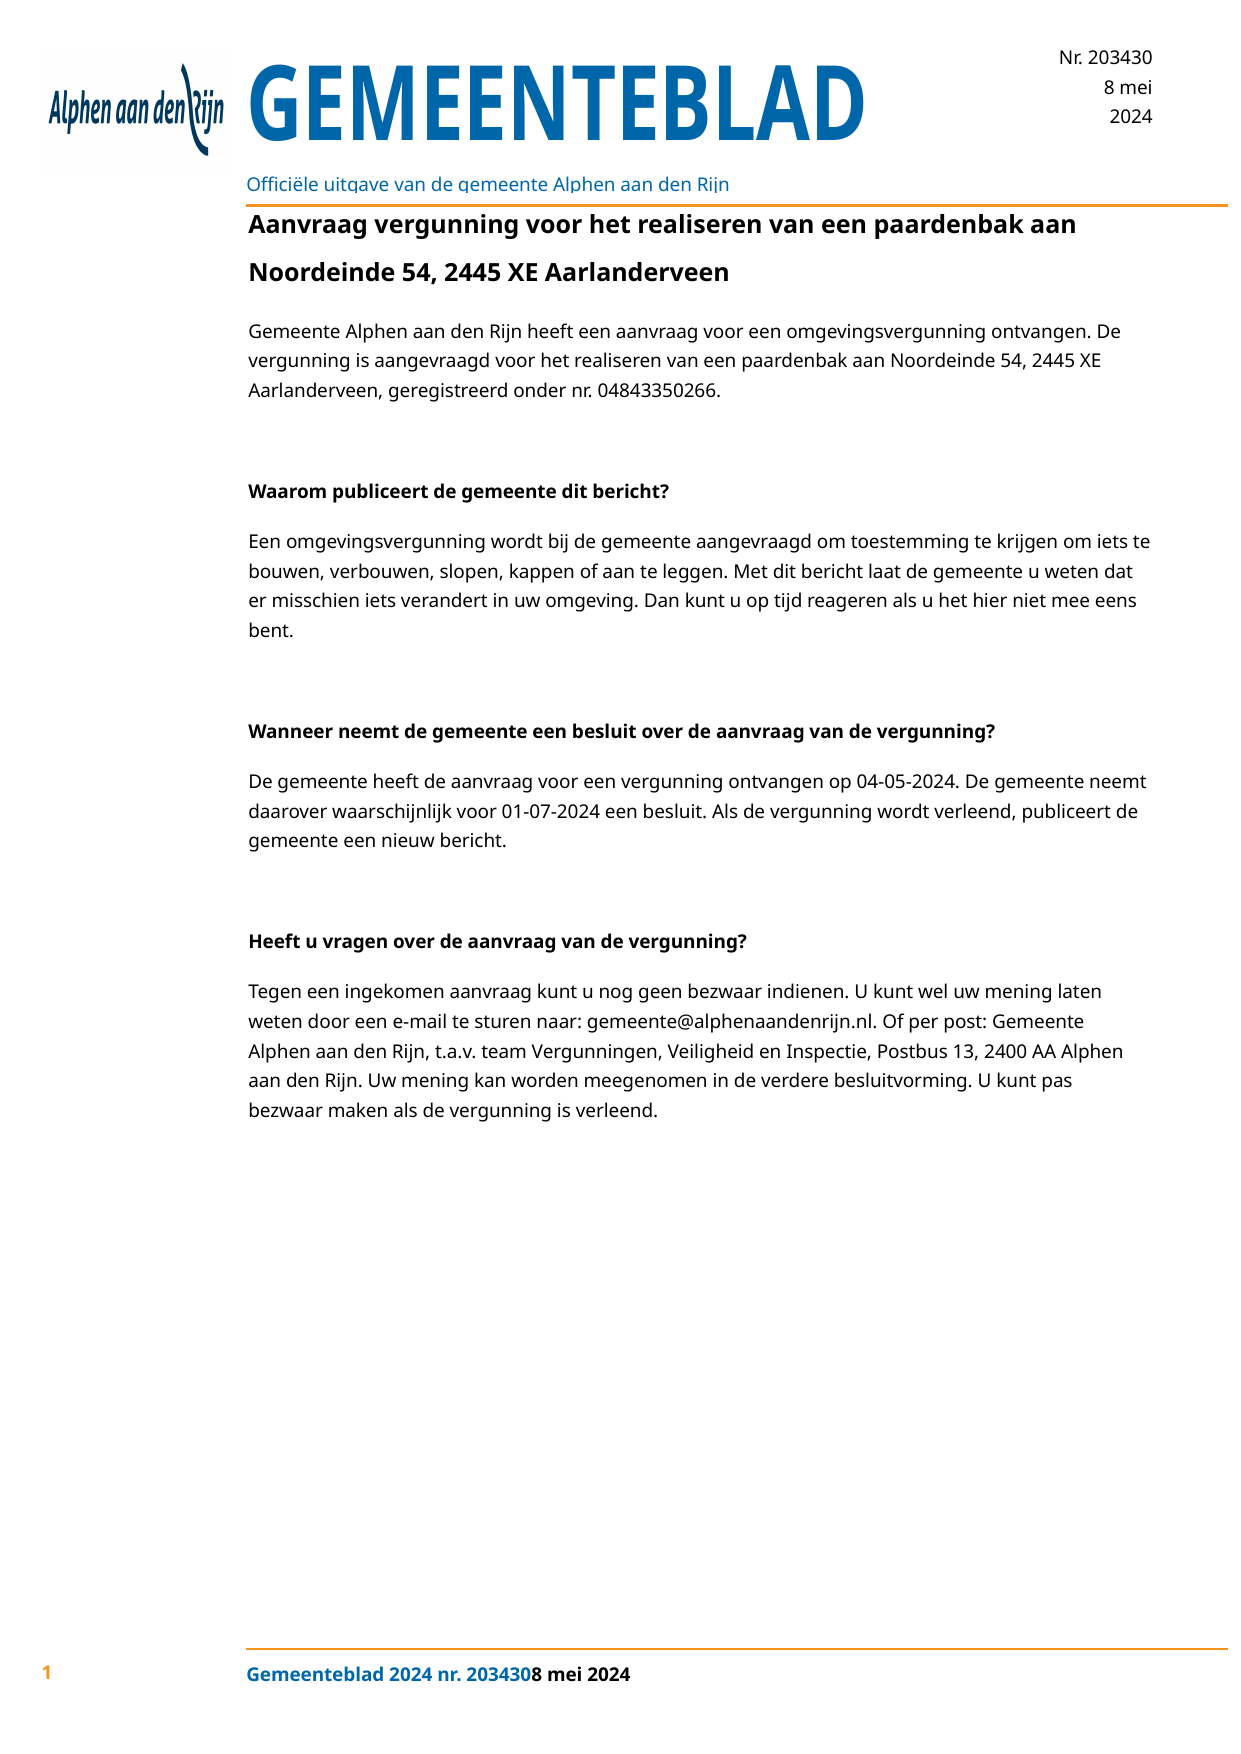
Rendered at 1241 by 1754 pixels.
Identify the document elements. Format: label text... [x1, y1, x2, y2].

text Tegen een ingekomen aanvraag kunt u nog geen bezwaar indienen. U kunt wel uw mening laten weten door een e-mail te sturen naar: gemeente@alphenaandenrijn.nl. Of per post: Gemeente Alphen aan den Rijn, t.a.v. team Vergunningen, Veiligheid en Inspectie, Postbus 13, 2400 AA Alphen aan den Rijn. Uw mening kan worden meegenomen in de verdere besluitvorming. U kunt pas bezwaar maken als de vergunning is verleend. [248, 979, 1152, 1123]
picture [41, 47, 231, 172]
text De gemeente heeft de aanvraag voor een vergunning ontvangen op 04-05-2024. De gemeente neemt daarover waarschijnlijk voor 01-07-2024 een besluit. Als de vergunning wordt verleend, publiceert de gemeente een nieuw bericht. [248, 768, 1152, 853]
text Gemeente Alphen aan den Rijn heeft een aanvraag voor een omgevingsvergunning ontvangen. De vergunning is aangevraagd voor het realiseren van een paardenbak aan Noordeinde 54, 2445 XE Aarlanderveen, geregistreerd onder nr. 04843350266. [248, 318, 1152, 403]
text Waarom publiceert de gemeente dit bericht? [248, 478, 1152, 504]
text Een omgevingsvergunning wordt bij de gemeente aangevraagd om toestemming te krijgen om iets te bouwen, verbouwen, slopen, kappen of aan te leggen. Met dit bericht laat de gemeente u weten dat er misschien iets verandert in uw omgeving. Dan kunt u op tijd reageren als u het hier niet mee eens bent. [248, 528, 1152, 643]
text Aanvraag vergunning voor het realiseren van een paardenbak aan Noordeinde 54, 2445 XE Aarlanderveen [248, 207, 1152, 288]
text Heeft u vragen over de aanvraag van de vergunning? [248, 928, 1152, 954]
text Wanneer neemt de gemeente een besluit over de aanvraag van de vergunning? [248, 718, 1152, 744]
